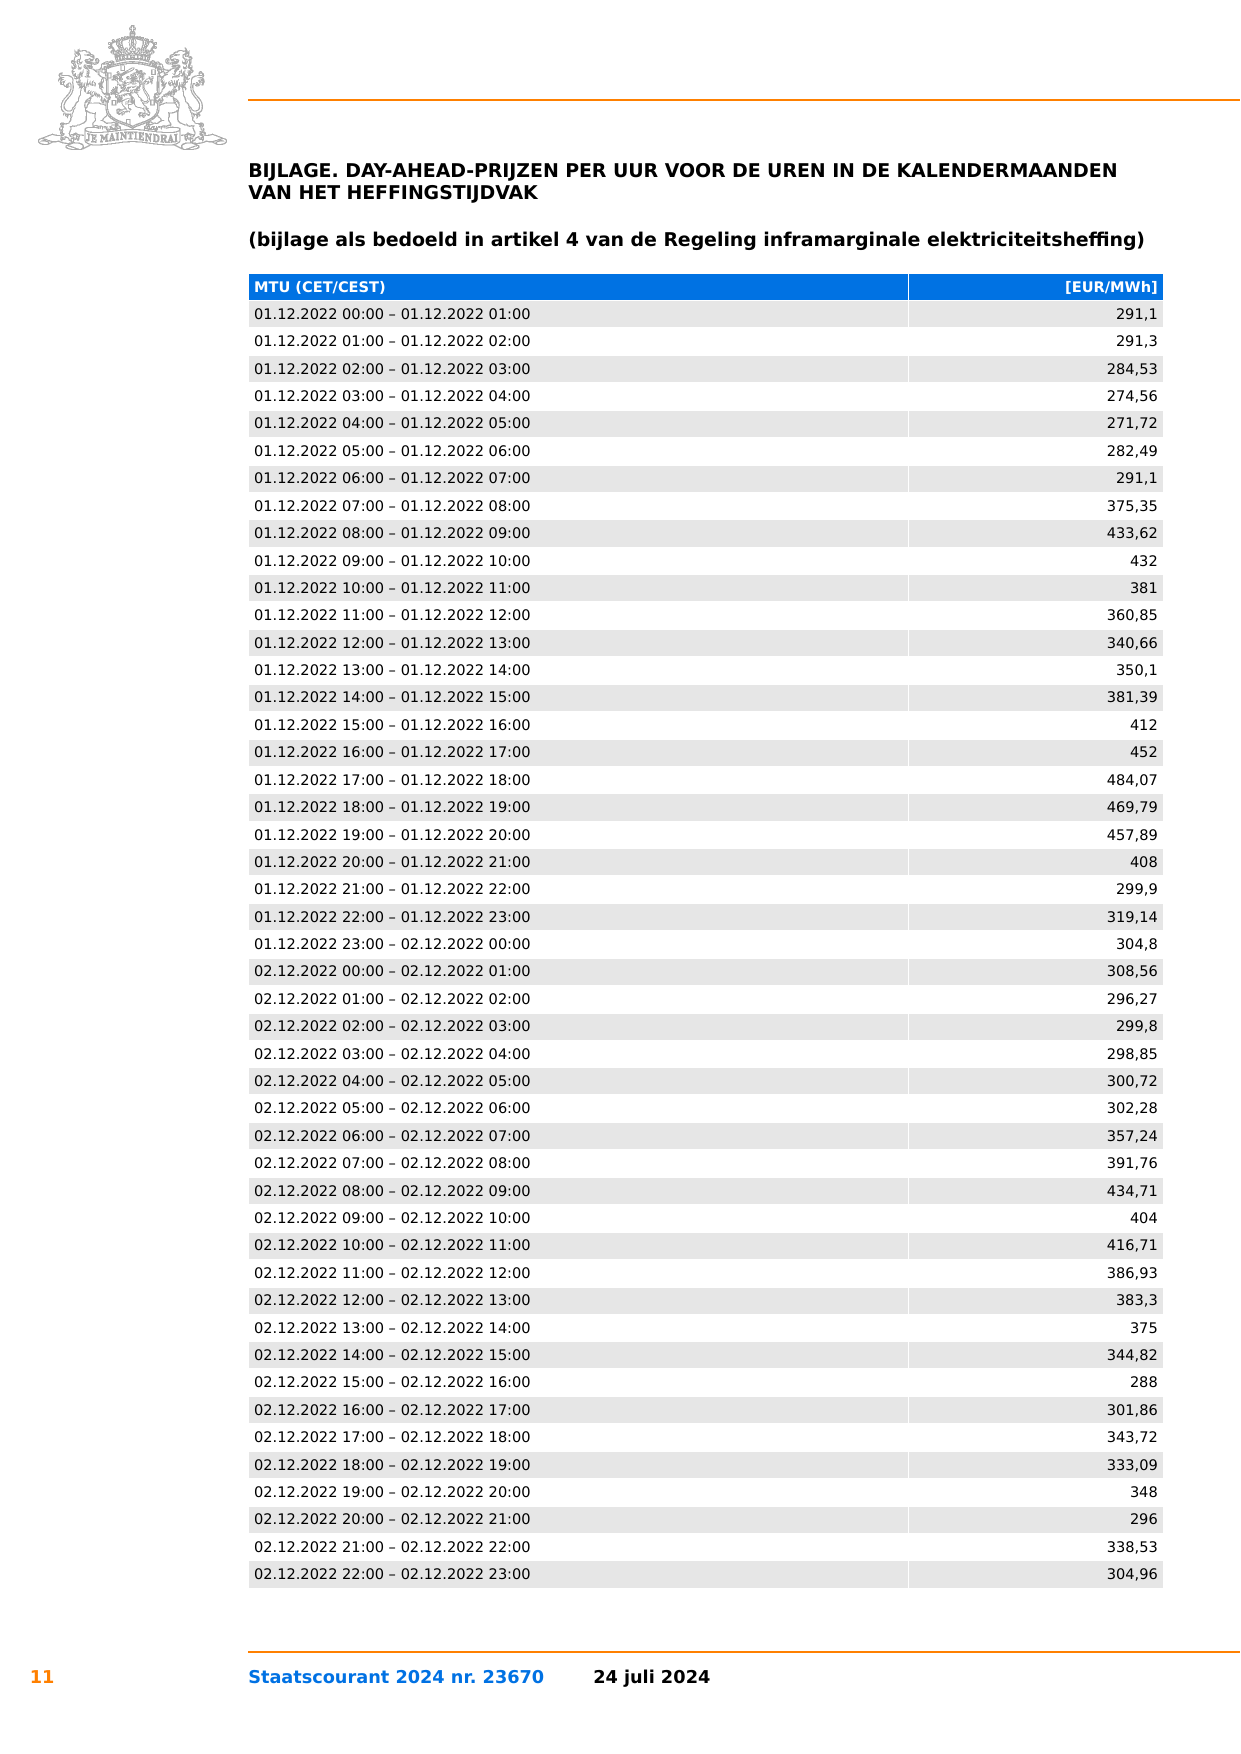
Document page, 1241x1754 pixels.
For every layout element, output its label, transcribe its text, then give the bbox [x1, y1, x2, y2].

table_cell 02.12.2022 01:00 – 02.12.2022 02:00 [249, 986, 908, 1012]
table_cell 340,66 [909, 630, 1163, 656]
table_cell 02.12.2022 19:00 – 02.12.2022 20:00 [249, 1479, 908, 1506]
table_cell 02.12.2022 17:00 – 02.12.2022 18:00 [249, 1424, 908, 1451]
table_cell 01.12.2022 11:00 – 01.12.2022 12:00 [249, 603, 908, 629]
table_cell 452 [909, 740, 1163, 766]
table_cell 01.12.2022 15:00 – 01.12.2022 16:00 [249, 712, 908, 738]
table_cell 284,53 [909, 356, 1163, 382]
table_cell 308,56 [909, 959, 1163, 985]
table_cell 350,1 [909, 657, 1163, 684]
table_cell 271,72 [909, 411, 1163, 437]
table_cell 01.12.2022 01:00 – 01.12.2022 02:00 [249, 329, 908, 355]
table_cell 357,24 [909, 1123, 1163, 1149]
table_cell 296 [909, 1507, 1163, 1533]
table_cell 01.12.2022 22:00 – 01.12.2022 23:00 [249, 904, 908, 930]
table_cell 02.12.2022 18:00 – 02.12.2022 19:00 [249, 1452, 908, 1478]
table_cell 469,79 [909, 794, 1163, 821]
table_cell 404 [909, 1205, 1163, 1232]
table_cell 02.12.2022 11:00 – 02.12.2022 12:00 [249, 1260, 908, 1286]
table_cell 01.12.2022 03:00 – 01.12.2022 04:00 [249, 383, 908, 410]
table_cell 02.12.2022 16:00 – 02.12.2022 17:00 [249, 1397, 908, 1423]
table_cell 416,71 [909, 1233, 1163, 1259]
table_cell 375 [909, 1315, 1163, 1341]
table_cell 01.12.2022 09:00 – 01.12.2022 10:00 [249, 548, 908, 574]
table_cell 333,09 [909, 1452, 1163, 1478]
table_cell 408 [909, 849, 1163, 875]
table_cell 300,72 [909, 1068, 1163, 1094]
table_cell 02.12.2022 14:00 – 02.12.2022 15:00 [249, 1342, 908, 1368]
table_cell 01.12.2022 10:00 – 01.12.2022 11:00 [249, 575, 908, 601]
table_cell 01.12.2022 02:00 – 01.12.2022 03:00 [249, 356, 908, 382]
table_cell 319,14 [909, 904, 1163, 930]
table_cell 484,07 [909, 767, 1163, 793]
table_cell 301,86 [909, 1397, 1163, 1423]
table_cell 298,85 [909, 1041, 1163, 1067]
table_cell 02.12.2022 05:00 – 02.12.2022 06:00 [249, 1096, 908, 1122]
table_cell 291,3 [909, 329, 1163, 355]
table_cell 01.12.2022 07:00 – 01.12.2022 08:00 [249, 493, 908, 519]
table_cell 02.12.2022 12:00 – 02.12.2022 13:00 [249, 1288, 908, 1314]
subtitle BIJLAGE. DAY-AHEAD-PRIJZEN PER UUR VOOR DE UREN IN DE KALENDERMAANDEN VAN HET HEFFINGSTIJDVAK [248, 160, 1163, 204]
table_cell 432 [909, 548, 1163, 574]
table_cell 01.12.2022 12:00 – 01.12.2022 13:00 [249, 630, 908, 656]
table_cell 299,9 [909, 876, 1163, 903]
table_cell 348 [909, 1479, 1163, 1506]
table_cell 296,27 [909, 986, 1163, 1012]
table_cell 299,8 [909, 1014, 1163, 1040]
table_header [EUR/MWh] [909, 274, 1163, 300]
table_cell 274,56 [909, 383, 1163, 410]
table_cell 01.12.2022 20:00 – 01.12.2022 21:00 [249, 849, 908, 875]
table_cell 01.12.2022 19:00 – 01.12.2022 20:00 [249, 822, 908, 848]
table_cell 02.12.2022 03:00 – 02.12.2022 04:00 [249, 1041, 908, 1067]
table_cell 434,71 [909, 1178, 1163, 1204]
table_cell 383,3 [909, 1288, 1163, 1314]
table_cell 391,76 [909, 1150, 1163, 1177]
table_cell 304,96 [909, 1561, 1163, 1588]
table_cell 02.12.2022 21:00 – 02.12.2022 22:00 [249, 1534, 908, 1560]
table_cell 02.12.2022 13:00 – 02.12.2022 14:00 [249, 1315, 908, 1341]
table_cell 381 [909, 575, 1163, 601]
table_cell 282,49 [909, 438, 1163, 464]
table_cell 360,85 [909, 603, 1163, 629]
table_cell 302,28 [909, 1096, 1163, 1122]
table_cell 381,39 [909, 685, 1163, 711]
table_cell 291,1 [909, 301, 1163, 327]
table_cell 02.12.2022 10:00 – 02.12.2022 11:00 [249, 1233, 908, 1259]
table_header MTU (CET/CEST) [249, 274, 908, 300]
table_cell 02.12.2022 06:00 – 02.12.2022 07:00 [249, 1123, 908, 1149]
table_cell 433,62 [909, 520, 1163, 547]
table_cell 412 [909, 712, 1163, 738]
table_cell 02.12.2022 20:00 – 02.12.2022 21:00 [249, 1507, 908, 1533]
table_cell 344,82 [909, 1342, 1163, 1368]
table_cell 02.12.2022 15:00 – 02.12.2022 16:00 [249, 1370, 908, 1396]
table_cell 01.12.2022 06:00 – 01.12.2022 07:00 [249, 466, 908, 492]
table_cell 01.12.2022 05:00 – 01.12.2022 06:00 [249, 438, 908, 464]
table_cell 02.12.2022 02:00 – 02.12.2022 03:00 [249, 1014, 908, 1040]
table_cell 02.12.2022 04:00 – 02.12.2022 05:00 [249, 1068, 908, 1094]
table_cell 02.12.2022 09:00 – 02.12.2022 10:00 [249, 1205, 908, 1232]
picture [38, 25, 227, 150]
table_cell 457,89 [909, 822, 1163, 848]
table_cell 304,8 [909, 931, 1163, 958]
table_cell 02.12.2022 22:00 – 02.12.2022 23:00 [249, 1561, 908, 1588]
table_cell 01.12.2022 14:00 – 01.12.2022 15:00 [249, 685, 908, 711]
table_cell 02.12.2022 00:00 – 02.12.2022 01:00 [249, 959, 908, 985]
table_cell 291,1 [909, 466, 1163, 492]
table_cell 386,93 [909, 1260, 1163, 1286]
table_cell 338,53 [909, 1534, 1163, 1560]
table_cell 01.12.2022 17:00 – 01.12.2022 18:00 [249, 767, 908, 793]
table_cell 01.12.2022 13:00 – 01.12.2022 14:00 [249, 657, 908, 684]
table_cell 01.12.2022 04:00 – 01.12.2022 05:00 [249, 411, 908, 437]
table_cell 01.12.2022 21:00 – 01.12.2022 22:00 [249, 876, 908, 903]
table_cell 01.12.2022 23:00 – 02.12.2022 00:00 [249, 931, 908, 958]
table_cell 01.12.2022 18:00 – 01.12.2022 19:00 [249, 794, 908, 821]
text (bijlage als bedoeld in artikel 4 van de Regeling inframarginale elektriciteitsheffing) [248, 229, 1163, 251]
table_cell 02.12.2022 08:00 – 02.12.2022 09:00 [249, 1178, 908, 1204]
table_cell 01.12.2022 16:00 – 01.12.2022 17:00 [249, 740, 908, 766]
table_cell 01.12.2022 00:00 – 01.12.2022 01:00 [249, 301, 908, 327]
table_cell 01.12.2022 08:00 – 01.12.2022 09:00 [249, 520, 908, 547]
table_cell 02.12.2022 07:00 – 02.12.2022 08:00 [249, 1150, 908, 1177]
table_cell 343,72 [909, 1424, 1163, 1451]
table_cell 375,35 [909, 493, 1163, 519]
table_cell 288 [909, 1370, 1163, 1396]
